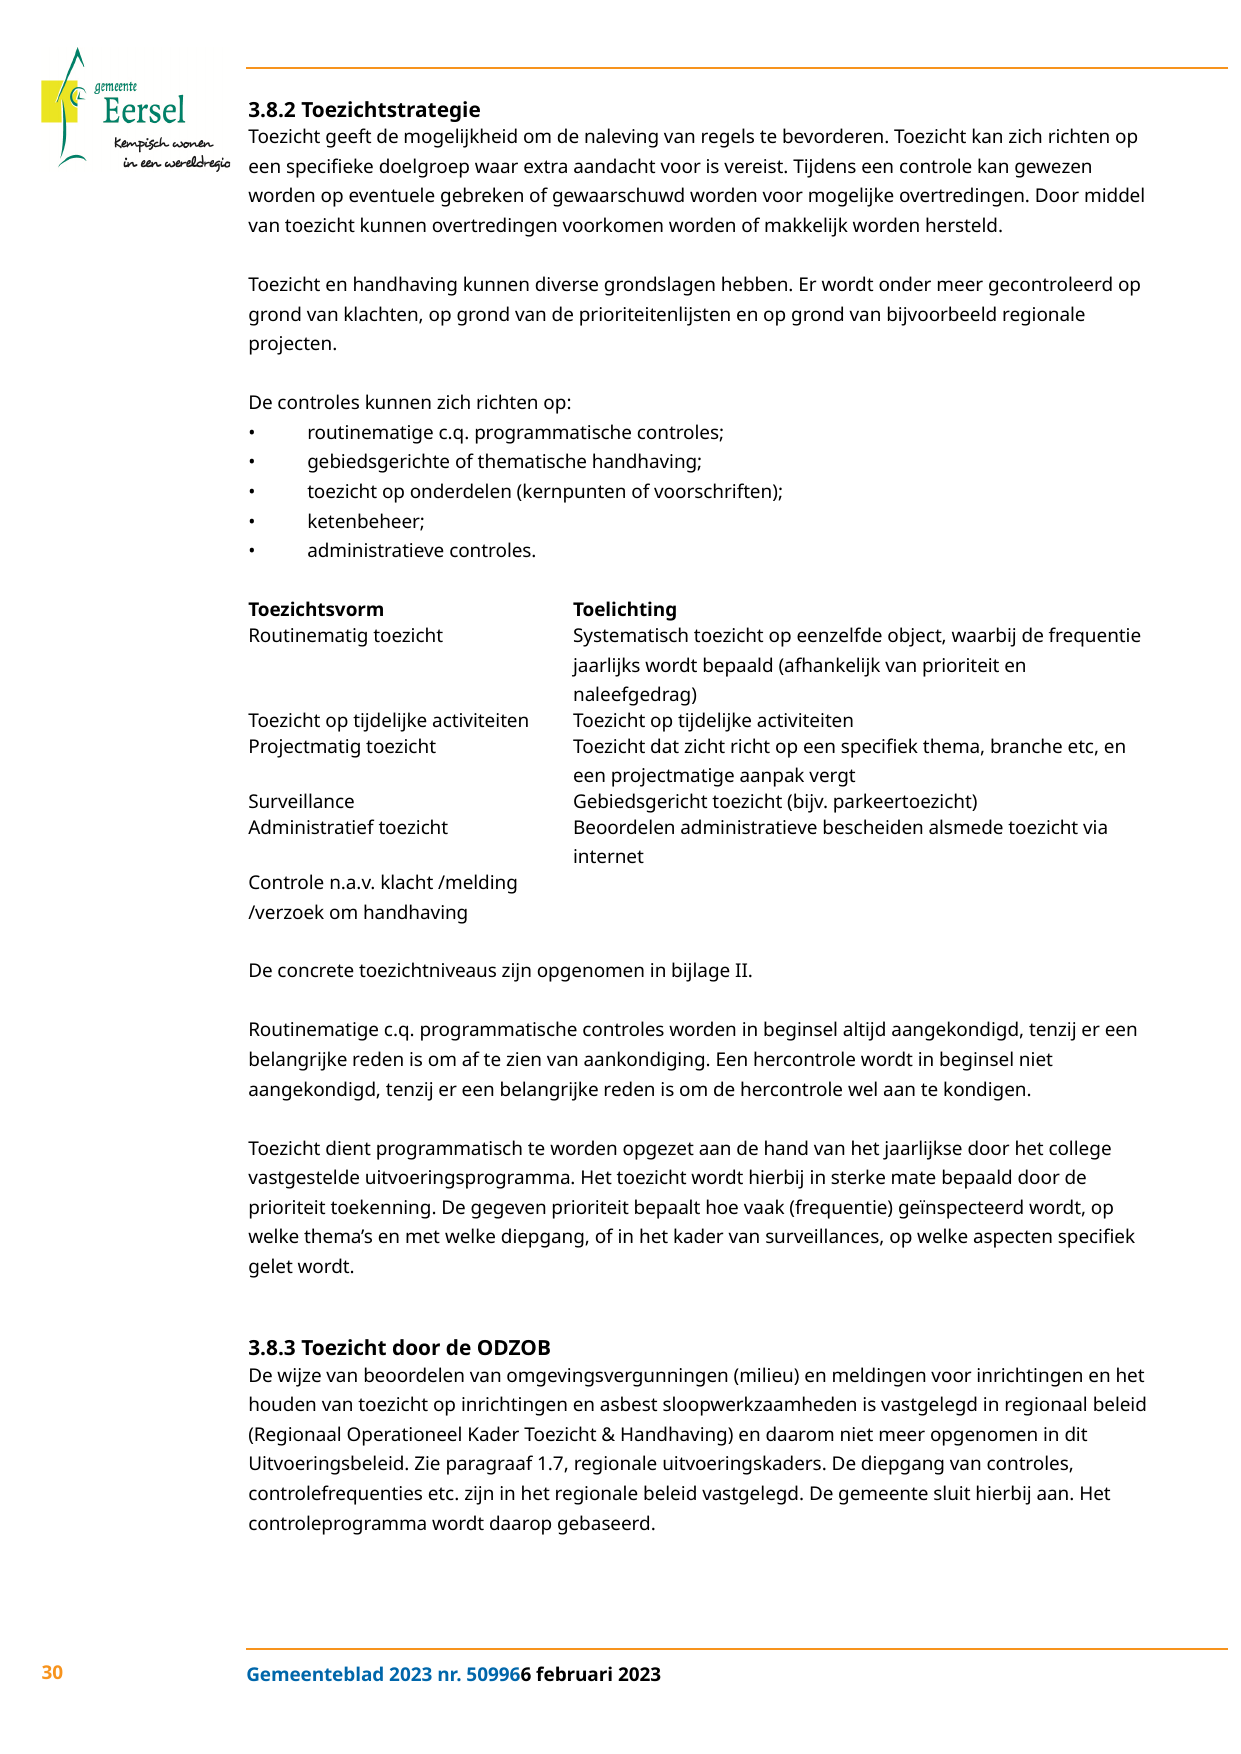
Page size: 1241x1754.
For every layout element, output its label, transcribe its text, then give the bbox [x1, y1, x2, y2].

table_cell Toezicht dat zicht richt op een specifiek thema, branche etc, en een projectmatige aanpak vergt [573, 733, 1152, 788]
table_header Toezichtsvorm [248, 597, 573, 622]
text De wijze van beoordelen van omgevingsvergunningen (milieu) en meldingen voor inrichtingen en het houden van toezicht op inrichtingen en asbest sloopwerkzaamheden is vastgelegd in regionaal beleid (Regionaal Operationeel Kader Toezicht & Handhaving) en daarom niet meer opgenomen in dit Uitvoeringsbeleid. Zie paragraaf 1.7, regionale uitvoeringskaders. De diepgang van controles, controlefrequenties etc. zijn in het regionale beleid vastgelegd. De gemeente sluit hierbij aan. Het controleprogramma wordt daarop gebaseerd. [248, 1362, 1152, 1535]
text Toezicht geeft de mogelijkheid om de naleving van regels te bevorderen. Toezicht kan zich richten op een specifieke doelgroep waar extra aandacht voor is vereist. Tijdens een controle kan gewezen worden op eventuele gebreken of gewaarschuwd worden voor mogelijke overtredingen. Door middel van toezicht kunnen overtredingen voorkomen worden of makkelijk worden hersteld. [248, 123, 1152, 238]
list routinematige c.q. programmatische controles; [248, 419, 1152, 445]
table_cell Systematisch toezicht op eenzelfde object, waarbij de frequentie jaarlijks wordt bepaald (afhankelijk van prioriteit en naleefgedrag) [573, 623, 1152, 707]
table_cell Beoordelen administratieve bescheiden alsmede toezicht via internet [573, 814, 1152, 869]
text Routinematige c.q. programmatische controles worden in beginsel altijd aangekondigd, tenzij er een belangrijke reden is om af te zien van aankondiging. Een hercontrole wordt in beginsel niet aangekondigd, tenzij er een belangrijke reden is om de hercontrole wel aan te kondigen. [248, 1017, 1152, 1102]
text 3.8.3 Toezicht door de ODZOB [248, 1333, 1152, 1362]
text Toezicht en handhaving kunnen diverse grondslagen hebben. Er wordt onder meer gecontroleerd op grond van klachten, op grond van de prioriteitenlijsten en op grond van bijvoorbeeld regionale projecten. [248, 271, 1152, 356]
table_header Toelichting [573, 597, 1152, 622]
list ketenbeheer; [248, 508, 1152, 533]
table_cell Routinematig toezicht [248, 623, 573, 707]
text 3.8.2 Toezichtstrategie [248, 95, 1152, 123]
table_cell Toezicht op tijdelijke activiteiten [573, 707, 1152, 733]
table_cell Controle n.a.v. klacht /melding /verzoek om handhaving [248, 869, 573, 925]
list gebiedsgerichte of thematische handhaving; [248, 449, 1152, 474]
text De controles kunnen zich richten op: [248, 389, 1152, 415]
text Toezicht dient programmatisch te worden opgezet aan de hand van het jaarlijkse door het college vastgestelde uitvoeringsprogramma. Het toezicht wordt hierbij in sterke mate bepaald door de prioriteit toekenning. De gegeven prioriteit bepaalt hoe vaak (frequentie) geïnspecteerd wordt, op welke thema’s en met welke diepgang, of in het kader van surveillances, op welke aspecten specifiek gelet wordt. [248, 1135, 1152, 1279]
picture [41, 47, 231, 172]
table_cell Toezicht op tijdelijke activiteiten [248, 707, 573, 733]
list administratieve controles. [248, 537, 1152, 563]
table_cell [573, 869, 1152, 925]
text De concrete toezichtniveaus zijn opgenomen in bijlage II. [248, 957, 1152, 983]
table_cell Administratief toezicht [248, 814, 573, 869]
table_cell Surveillance [248, 788, 573, 814]
table_cell Projectmatig toezicht [248, 733, 573, 788]
table_cell Gebiedsgericht toezicht (bijv. parkeertoezicht) [573, 788, 1152, 814]
list toezicht op onderdelen (kernpunten of voorschriften); [248, 478, 1152, 504]
